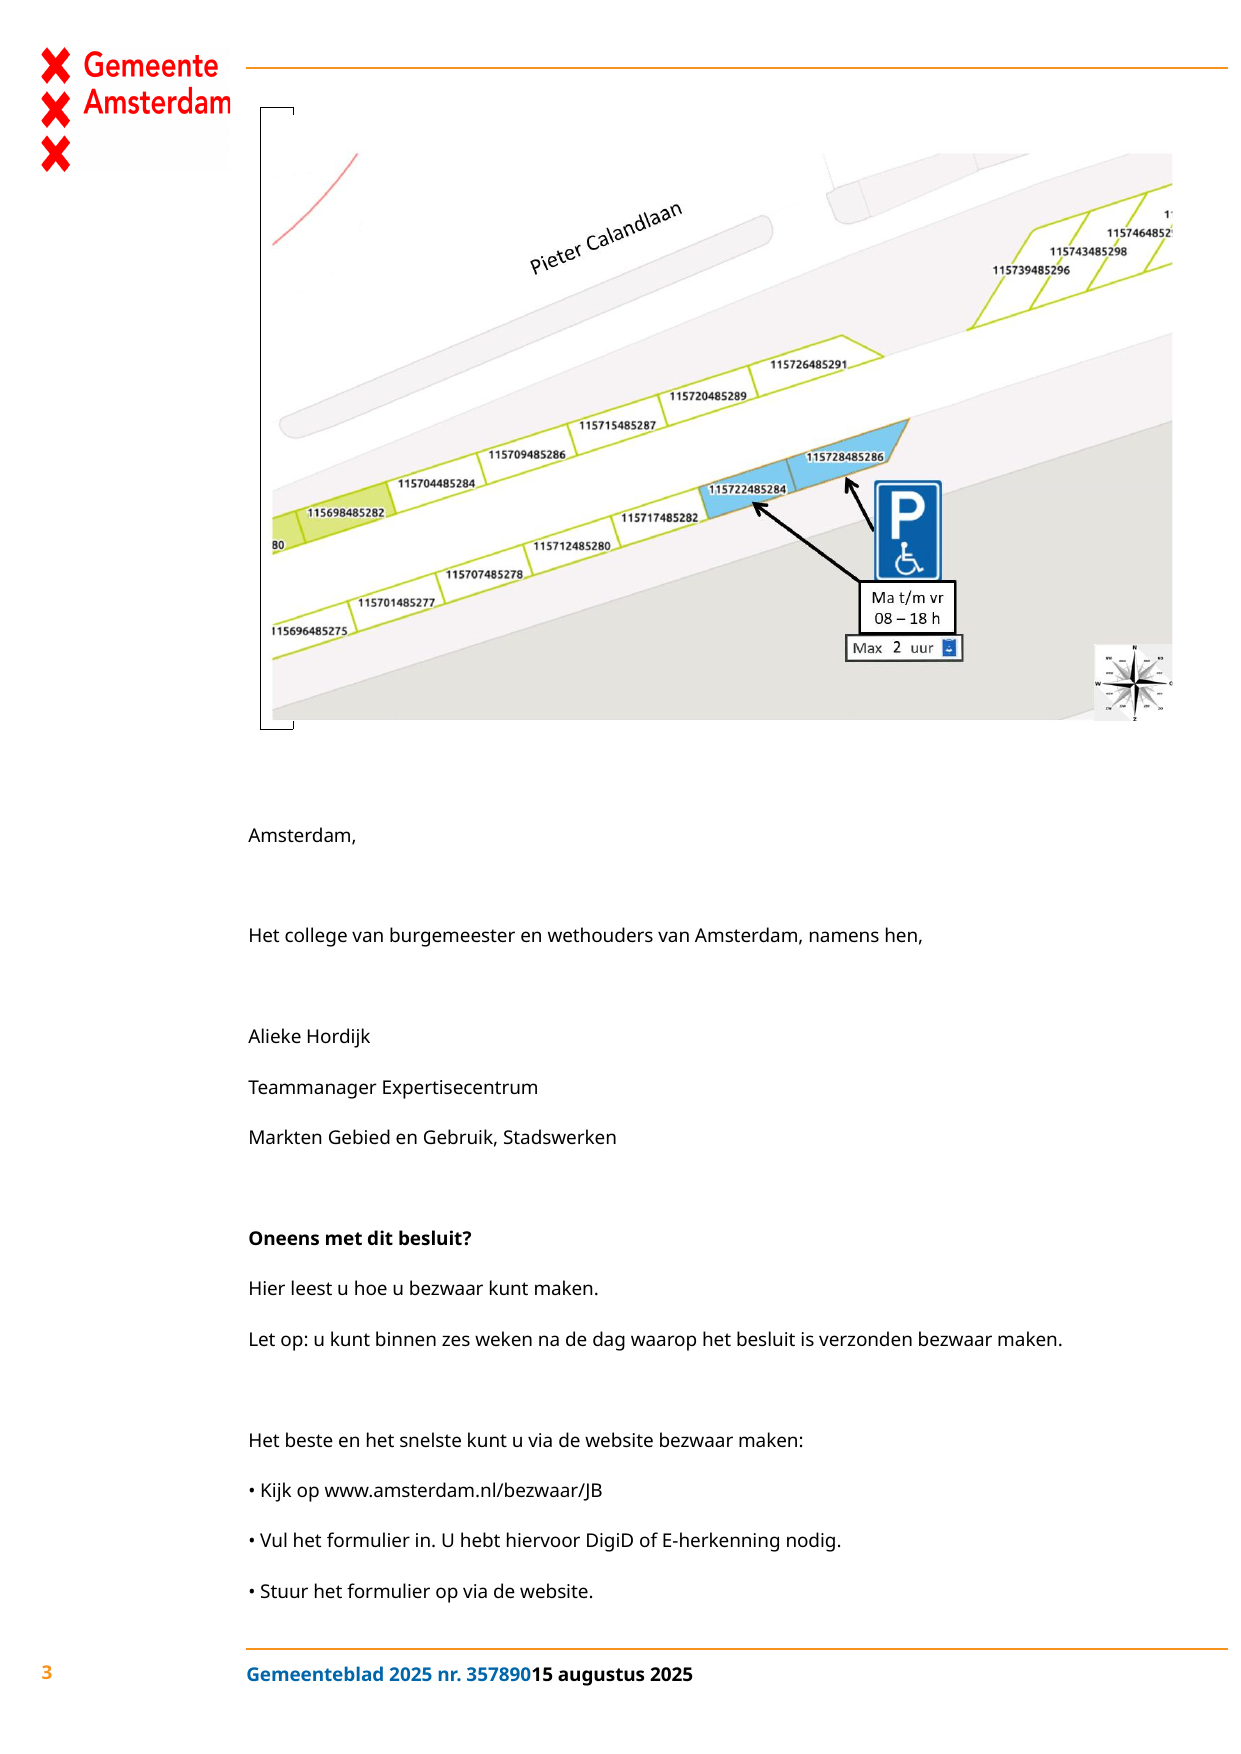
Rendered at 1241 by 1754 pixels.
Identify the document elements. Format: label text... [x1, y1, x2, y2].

text Oneens met dit besluit? [248, 1225, 1152, 1251]
text • Kijk op www.amsterdam.nl/bezwaar/JB [248, 1477, 1152, 1503]
text Amsterdam, [248, 822, 1152, 847]
text • Stuur het formulier op via de website. [248, 1578, 1152, 1604]
text Markten Gebied en Gebruik, Stadswerken [248, 1124, 1152, 1150]
text Teammanager Expertisecentrum [248, 1074, 1152, 1099]
picture [268, 115, 1173, 721]
text Het college van burgemeester en wethouders van Amsterdam, namens hen, [248, 923, 1152, 948]
text Hier leest u hoe u bezwaar kunt maken. [248, 1276, 1152, 1301]
picture [41, 47, 231, 172]
text Alieke Hordijk [248, 1023, 1152, 1049]
text Het beste en het snelste kunt u via de website bezwaar maken: [248, 1427, 1152, 1452]
text Let op: u kunt binnen zes weken na de dag waarop het besluit is verzonden bezwaar maken. [248, 1326, 1152, 1352]
text • Vul het formulier in. U hebt hiervoor DigiD of E-herkenning nodig. [248, 1528, 1152, 1553]
